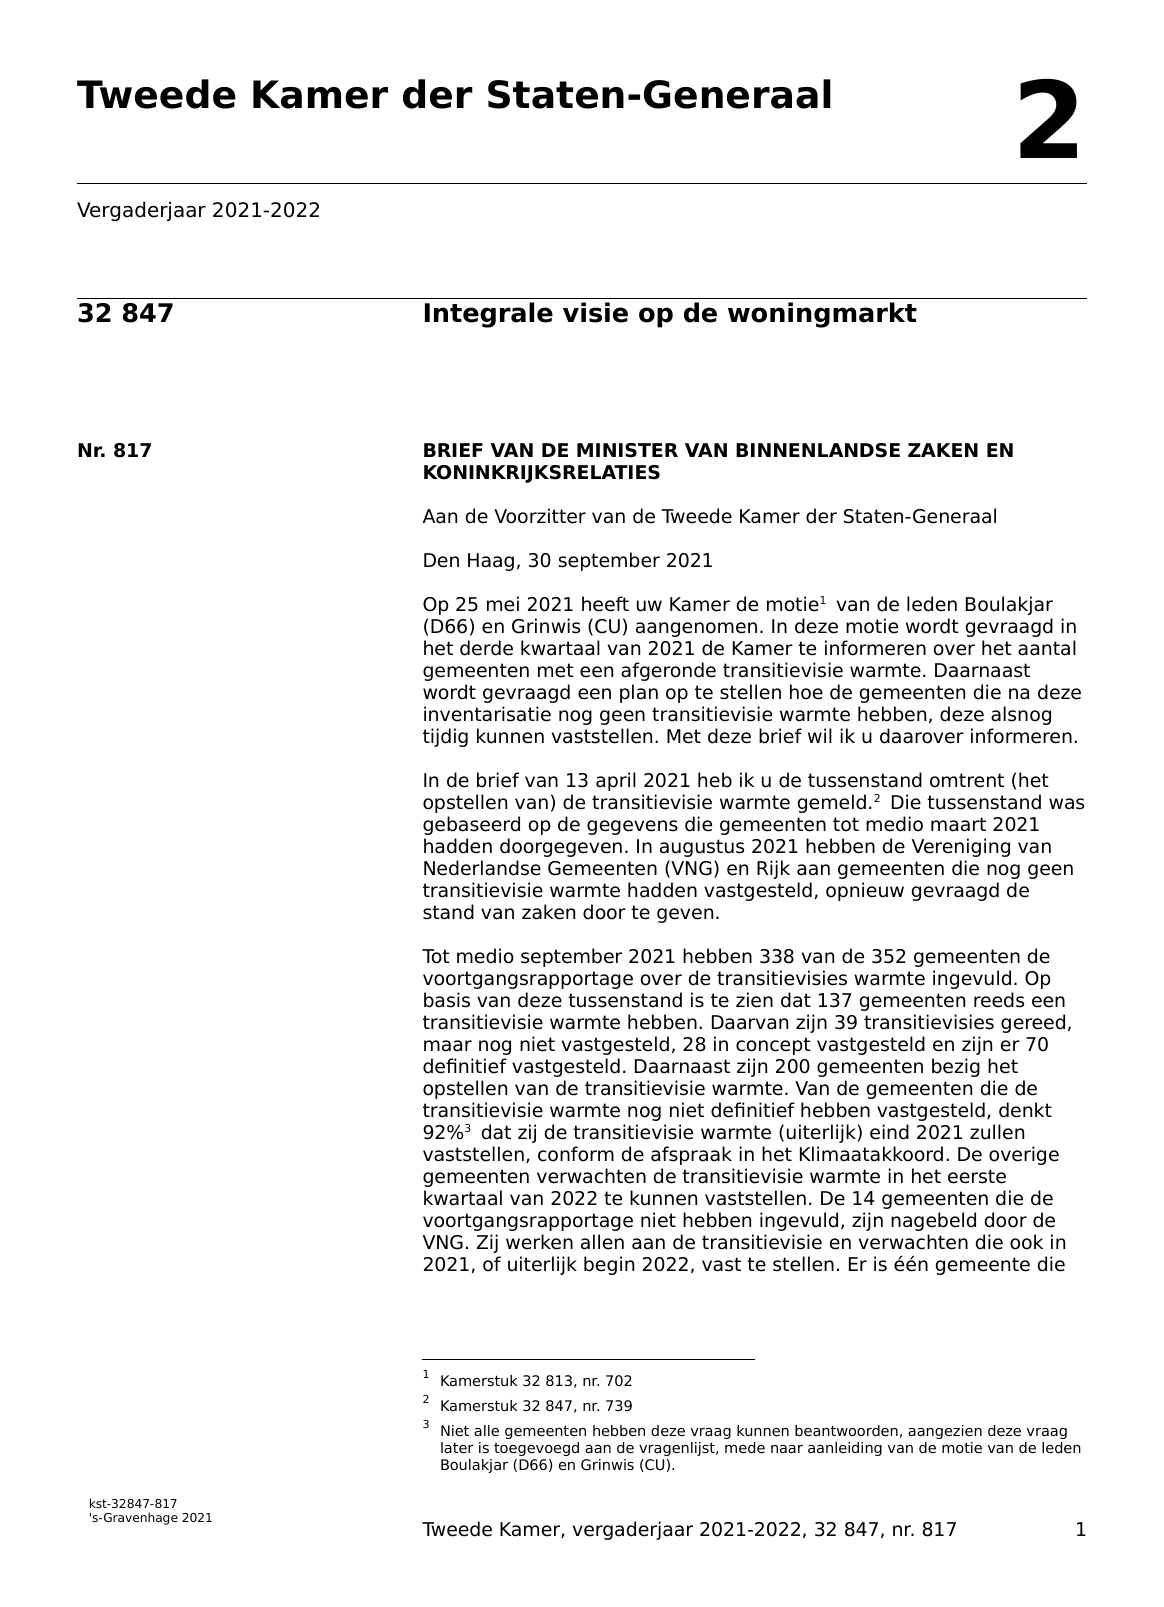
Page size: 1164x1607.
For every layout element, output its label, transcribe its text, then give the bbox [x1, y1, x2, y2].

text Op 25 mei 2021 heeft uw Kamer de motie van de leden Boulakjar (D66) en Grinwis (CU) aangenomen. In deze motie wordt gevraagd in het derde kwartaal van 2021 de Kamer te informeren over het aantal gemeenten met een afgeronde transitievisie warmte. Daarnaast wordt gevraagd een plan op te stellen hoe de gemeenten die na deze inventarisatie nog geen transitievisie warmte hebben, deze alsnog tijdig kunnen vaststellen. Met deze brief wil ik u daarover informeren. [422, 594, 1087, 748]
table_cell Vergaderjaar 2021-2022 [77, 184, 1087, 298]
text Tot medio september 2021 hebben 338 van de 352 gemeenten de voortgangsrapportage over de transitievisies warmte ingevuld. Op basis van deze tussenstand is te zien dat 137 gemeenten reeds een transitievisie warmte hebben. Daarvan zijn 39 transitievisies gereed, maar nog niet vastgesteld, 28 in concept vastgesteld en zijn er 70 definitief vastgesteld. Daarnaast zijn 200 gemeenten bezig het opstellen van de transitievisie warmte. Van de gemeenten die de transitievisie warmte nog niet definitief hebben vastgesteld, denkt 92% dat zij de transitievisie warmte (uiterlijk) eind 2021 zullen vaststellen, conform de afspraak in het Klimaatakkoord. De overige gemeenten verwachten de transitievisie warmte in het eerste kwartaal van 2022 te kunnen vaststellen. De 14 gemeenten die de voortgangsrapportage niet hebben ingevuld, zijn nagebeld door de VNG. Zij werken allen aan de transitievisie en verwachten die ook in 2021, of uiterlijk begin 2022, vast te stellen. Er is één gemeente die [422, 946, 1087, 1276]
text In de brief van 13 april 2021 heb ik u de tussenstand omtrent (het opstellen van) de transitievisie warmte gemeld. Die tussenstand was gebaseerd op de gegevens die gemeenten tot medio maart 2021 hadden doorgegeven. In augustus 2021 hebben de Vereniging van Nederlandse Gemeenten (VNG) en Rijk aan gemeenten die nog geen transitievisie warmte hadden vastgesteld, opnieuw gevraagd de stand van zaken door te geven. [422, 770, 1087, 924]
text Aan de Voorzitter van de Tweede Kamer der Staten-Generaal [422, 506, 1087, 528]
text Kamerstuk 32 847, nr. 739 [422, 1393, 1087, 1416]
subtitle 32 847 Integrale visie op de woningmarkt [77, 299, 1087, 329]
text kst-32847-817 [88, 1497, 323, 1511]
table_header 2 [886, 59, 1087, 183]
text 's-Gravenhage 2021 [88, 1511, 323, 1525]
text Den Haag, 30 september 2021 [422, 550, 1087, 572]
subtitle Nr. 817 BRIEF VAN DE MINISTER VAN BINNENLANDSE ZAKEN EN KONINKRIJKSRELATIES [77, 440, 1087, 484]
table_header Tweede Kamer der Staten-Generaal [77, 59, 886, 183]
text Kamerstuk 32 813, nr. 702 [422, 1368, 1087, 1391]
text Niet alle gemeenten hebben deze vraag kunnen beantwoorden, aangezien deze vraag later is toegevoegd aan de vragenlijst, mede naar aanleiding van de motie van de leden Boulakjar (D66) en Grinwis (CU). [422, 1418, 1087, 1474]
